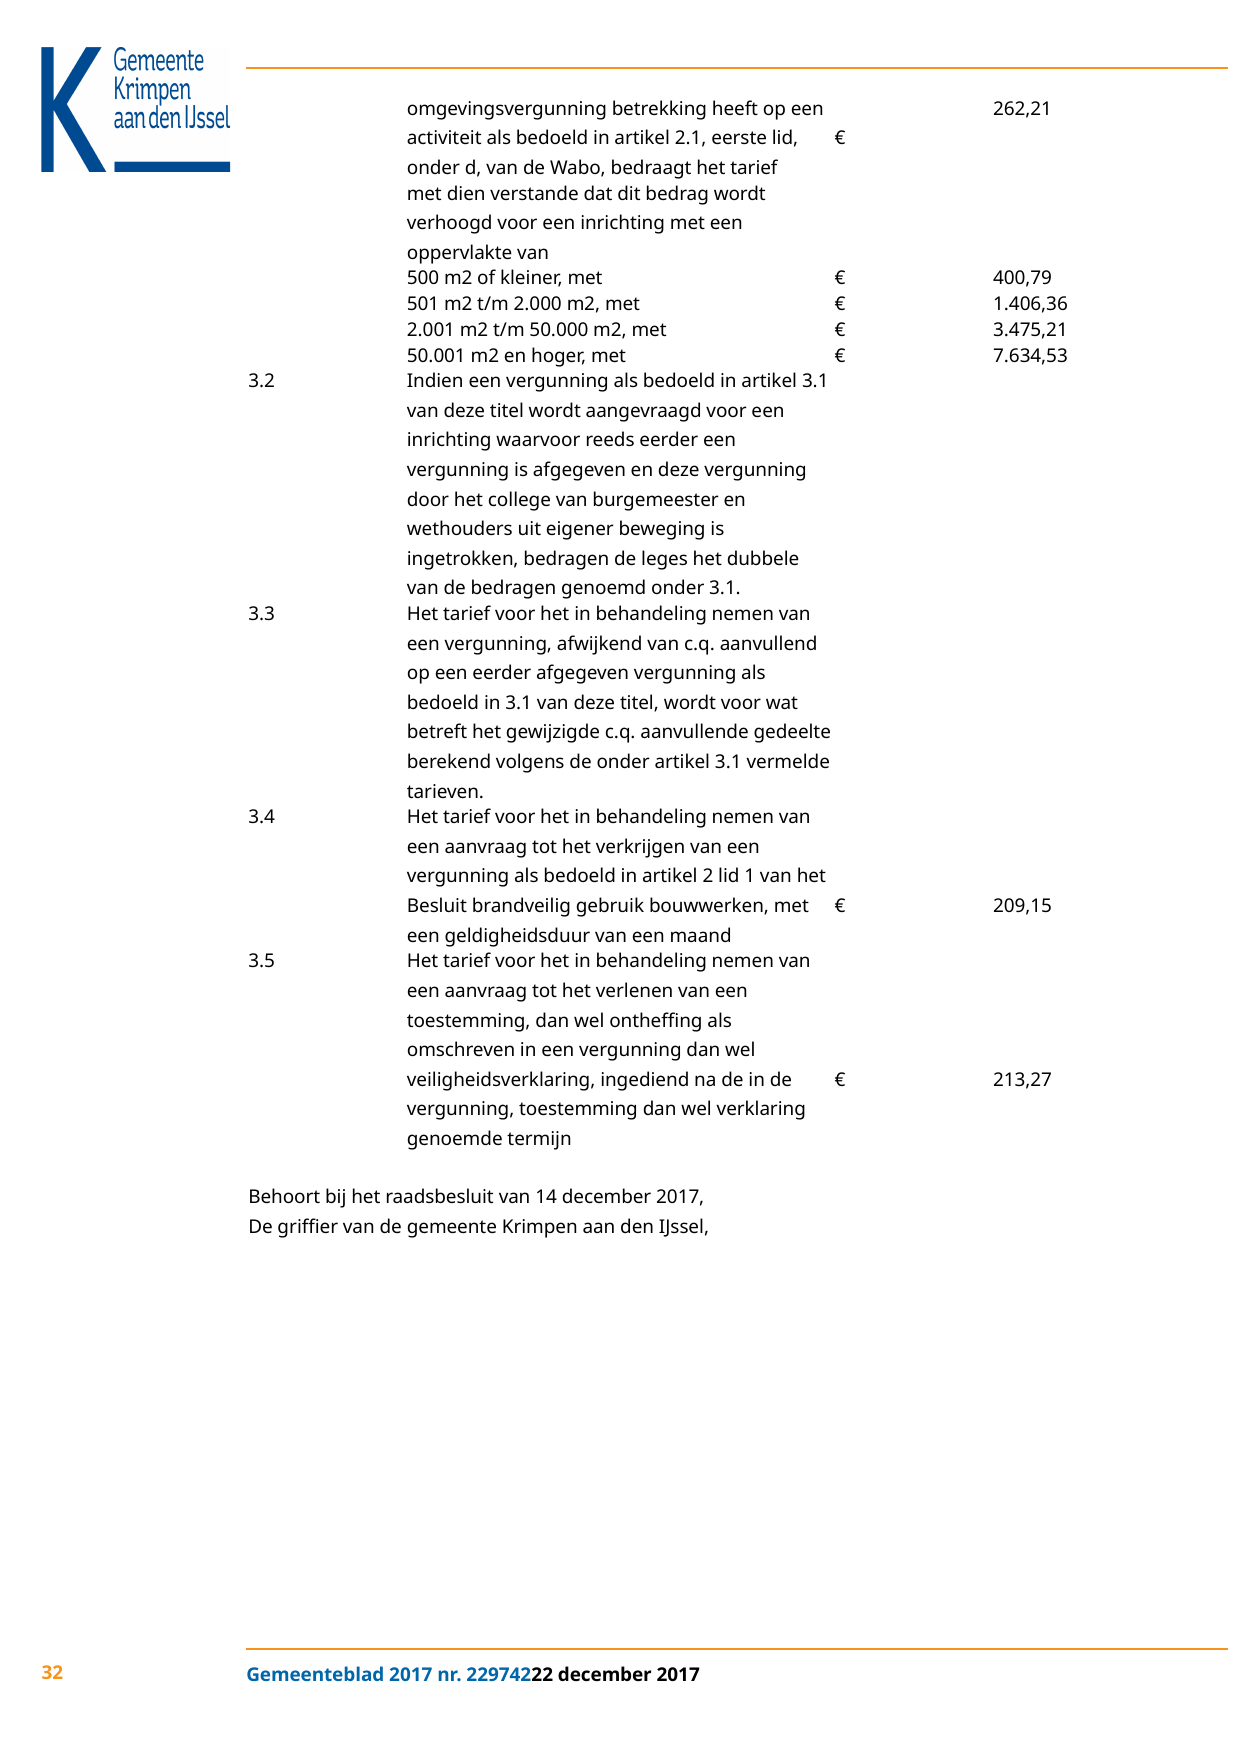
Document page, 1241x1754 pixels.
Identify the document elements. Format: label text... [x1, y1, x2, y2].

table_header omgevingsvergunning betrekking heeft op een activiteit als bedoeld in artikel 2.1, eerste lid, onder d, van de Wabo, bedraagt het tarief [407, 95, 834, 180]
table_cell 1.406,36 [993, 290, 1152, 316]
table_header 262,21 [993, 95, 1152, 180]
table_cell 7.634,53 [993, 342, 1152, 367]
table_cell € [834, 342, 993, 367]
table_cell [248, 265, 407, 290]
table_cell [248, 316, 407, 342]
table_header [248, 95, 407, 180]
table_cell [248, 180, 407, 264]
table_cell 213,27 [993, 948, 1152, 1151]
table_cell 2.001 m2 t/m 50.000 m2, met [407, 316, 834, 342]
table_cell 3.475,21 [993, 316, 1152, 342]
table_cell 3.3 [248, 600, 407, 803]
table_cell € [834, 804, 993, 948]
table_cell 400,79 [993, 265, 1152, 290]
table_cell 209,15 [993, 804, 1152, 948]
table_cell € [834, 316, 993, 342]
table_cell 3.4 [248, 804, 407, 948]
table_cell € [834, 948, 993, 1151]
table_cell 50.001 m2 en hoger, met [407, 342, 834, 367]
table_cell Het tarief voor het in behandeling nemen van een aanvraag tot het verlenen van een toestemming, dan wel ontheffing als omschreven in een vergunning dan wel veiligheidsverklaring, ingediend na de in de vergunning, toestemming dan wel verklaring genoemde termijn [407, 948, 834, 1151]
table_cell [248, 342, 407, 367]
table_cell [993, 368, 1152, 600]
table_cell € [834, 265, 993, 290]
table_cell [834, 368, 993, 600]
table_cell Indien een vergunning als bedoeld in artikel 3.1 van deze titel wordt aangevraagd voor een inrichting waarvoor reeds eerder een vergunning is afgegeven en deze vergunning door het college van burgemeester en wethouders uit eigener beweging is ingetrokken, bedragen de leges het dubbele van de bedragen genoemd onder 3.1. [407, 368, 834, 600]
table_cell [834, 180, 1152, 264]
text De griffier van de gemeente Krimpen aan den IJssel, [248, 1213, 1152, 1239]
table_cell 501 m2 t/m 2.000 m2, met [407, 290, 834, 316]
table_cell [248, 290, 407, 316]
table_cell 3.2 [248, 368, 407, 600]
table_cell [834, 600, 993, 803]
table_cell € [834, 290, 993, 316]
table_cell Het tarief voor het in behandeling nemen van een vergunning, afwijkend van c.q. aanvullend op een eerder afgegeven vergunning als bedoeld in 3.1 van deze titel, wordt voor wat betreft het gewijzigde c.q. aanvullende gedeelte berekend volgens de onder artikel 3.1 vermelde tarieven. [407, 600, 834, 803]
table_cell 500 m2 of kleiner, met [407, 265, 834, 290]
table_cell Het tarief voor het in behandeling nemen van een aanvraag tot het verkrijgen van een vergunning als bedoeld in artikel 2 lid 1 van het Besluit brandveilig gebruik bouwwerken, met een geldigheidsduur van een maand [407, 804, 834, 948]
table_cell 3.5 [248, 948, 407, 1151]
table_cell met dien verstande dat dit bedrag wordt verhoogd voor een inrichting met een oppervlakte van [407, 180, 834, 264]
table_header € [834, 95, 993, 180]
text Behoort bij het raadsbesluit van 14 december 2017, [248, 1184, 1152, 1209]
picture [41, 47, 231, 172]
table_cell [993, 600, 1152, 803]
